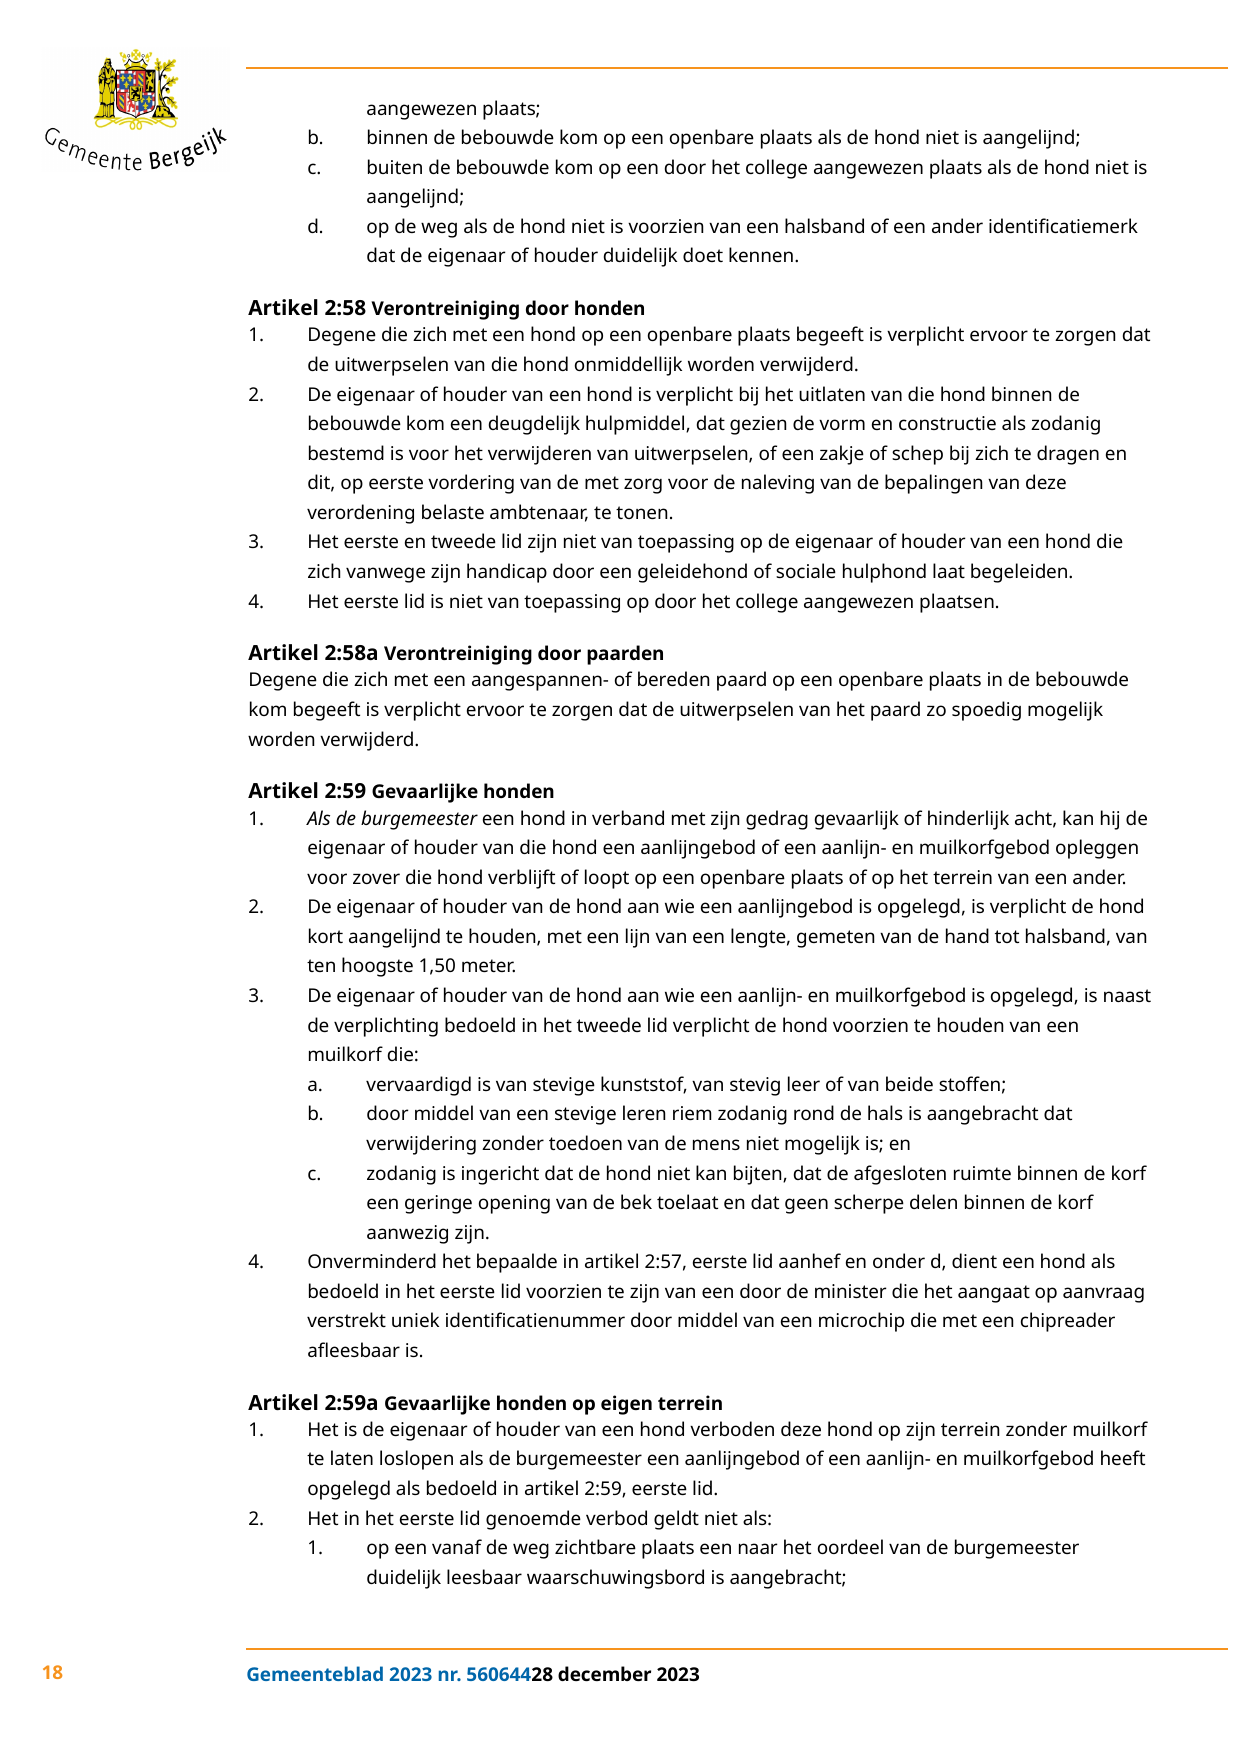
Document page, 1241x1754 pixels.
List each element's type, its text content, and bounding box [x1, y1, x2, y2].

list De eigenaar of houder van een hond is verplicht bij het uitlaten van die hond binnen de bebouwde kom een deugdelijk hulpmiddel, dat gezien de vorm en constructie als zodanig bestemd is voor het verwijderen van uitwerpselen, of een zakje of schep bij zich te dragen en dit, op eerste vordering van de met zorg voor de naleving van de bepalingen van deze verordening belaste ambtenaar, te tonen. [248, 381, 1152, 525]
text Artikel 2:58 Verontreiniging door honden [248, 293, 1152, 322]
list door middel van een stevige leren riem zodanig rond de hals is aangebracht dat verwijdering zonder toedoen van de mens niet mogelijk is; en [307, 1101, 1152, 1156]
list De eigenaar of houder van de hond aan wie een aanlijngebod is opgelegd, is verplicht de hond kort aangelijnd te houden, met een lijn van een lengte, gemeten van de hand tot halsband, van ten hoogste 1,50 meter. [248, 893, 1152, 978]
list op een vanaf de weg zichtbare plaats een naar het oordeel van de burgemeester duidelijk leesbaar waarschuwingsbord is aangebracht; [307, 1534, 1152, 1590]
text Artikel 2:59a Gevaarlijke honden op eigen terrein [248, 1388, 1152, 1416]
list Onverminderd het bepaalde in artikel 2:57, eerste lid aanhef en onder d, dient een hond als bedoeld in het eerste lid voorzien te zijn van een door de minister die het aangaat op aanvraag verstrekt uniek identificatienummer door middel van een microchip die met een chipreader afleesbaar is. [248, 1248, 1152, 1363]
list Als de burgemeester een hond in verband met zijn gedrag gevaarlijk of hinderlijk acht, kan hij de eigenaar of houder van die hond een aanlijngebod of een aanlijn- en muilkorfgebod opleggen voor zover die hond verblijft of loopt op een openbare plaats of op het terrein van een ander. [248, 805, 1152, 889]
list aangewezen plaats; [307, 95, 1152, 121]
list Het eerste en tweede lid zijn niet van toepassing op de eigenaar of houder van een hond die zich vanwege zijn handicap door een geleidehond of sociale hulphond laat begeleiden. [248, 529, 1152, 584]
list op de weg als de hond niet is voorzien van een halsband of een ander identificatiemerk dat de eigenaar of houder duidelijk doet kennen. [307, 213, 1152, 268]
picture [41, 47, 231, 172]
list De eigenaar of houder van de hond aan wie een aanlijn- en muilkorfgebod is opgelegd, is naast de verplichting bedoeld in het tweede lid verplicht de hond voorzien te houden van een muilkorf die: [248, 982, 1152, 1067]
list Het in het eerste lid genoemde verbod geldt niet als: [248, 1505, 1152, 1531]
list buiten de bebouwde kom op een door het college aangewezen plaats als de hond niet is aangelijnd; [307, 154, 1152, 209]
list binnen de bebouwde kom op een openbare plaats als de hond niet is aangelijnd; [307, 124, 1152, 150]
list vervaardigd is van stevige kunststof, van stevig leer of van beide stoffen; [307, 1071, 1152, 1097]
text Artikel 2:58a Verontreiniging door paarden [248, 638, 1152, 667]
text Artikel 2:59 Gevaarlijke honden [248, 776, 1152, 805]
list Het eerste lid is niet van toepassing op door het college aangewezen plaatsen. [248, 588, 1152, 613]
list Het is de eigenaar of houder van een hond verboden deze hond op zijn terrein zonder muilkorf te laten loslopen als de burgemeester een aanlijngebod of een aanlijn- en muilkorfgebod heeft opgelegd als bedoeld in artikel 2:59, eerste lid. [248, 1416, 1152, 1501]
list Degene die zich met een hond op een openbare plaats begeeft is verplicht ervoor te zorgen dat de uitwerpselen van die hond onmiddellijk worden verwijderd. [248, 322, 1152, 377]
list zodanig is ingericht dat de hond niet kan bijten, dat de afgesloten ruimte binnen de korf een geringe opening van de bek toelaat en dat geen scherpe delen binnen de korf aanwezig zijn. [307, 1160, 1152, 1244]
text Degene die zich met een aangespannen- of bereden paard op een openbare plaats in de bebouwde kom begeeft is verplicht ervoor te zorgen dat de uitwerpselen van het paard zo spoedig mogelijk worden verwijderd. [248, 667, 1152, 752]
